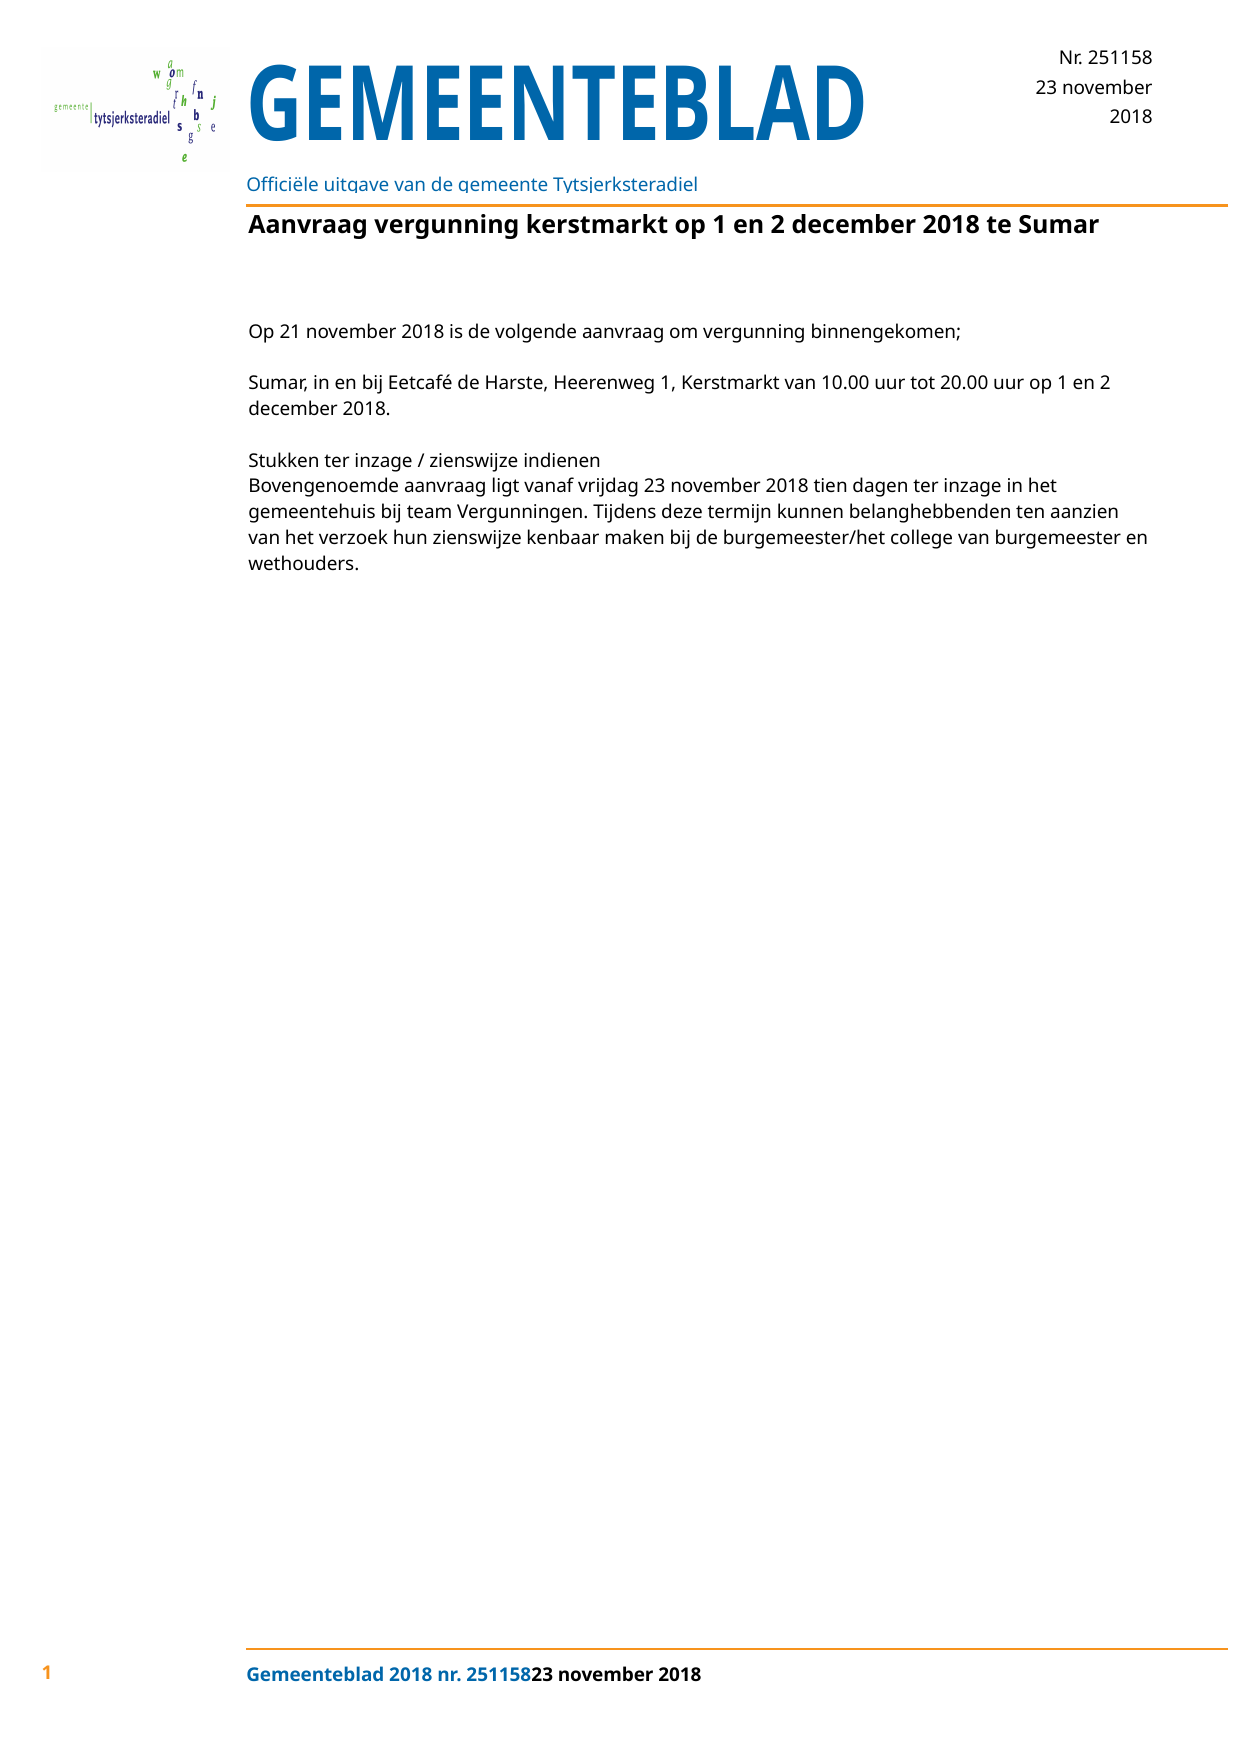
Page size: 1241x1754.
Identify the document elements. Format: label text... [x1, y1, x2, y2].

text Sumar, in en bij Eetcafé de Harste, Heerenweg 1, Kerstmarkt van 10.00 uur tot 20.00 uur op 1 en 2 december 2018. [248, 369, 1152, 421]
picture [41, 47, 231, 172]
text Aanvraag vergunning kerstmarkt op 1 en 2 december 2018 te Sumar [248, 207, 1152, 241]
text Bovengenoemde aanvraag ligt vanaf vrijdag 23 november 2018 tien dagen ter inzage in het gemeentehuis bij team Vergunningen. Tijdens deze termijn kunnen belanghebbenden ten aanzien van het verzoek hun zienswijze kenbaar maken bij de burgemeester/het college van burgemeester en wethouders. [248, 472, 1152, 575]
text Stukken ter inzage / zienswijze indienen [248, 447, 1152, 472]
text Op 21 november 2018 is de volgende aanvraag om vergunning binnengekomen; [248, 318, 1152, 344]
